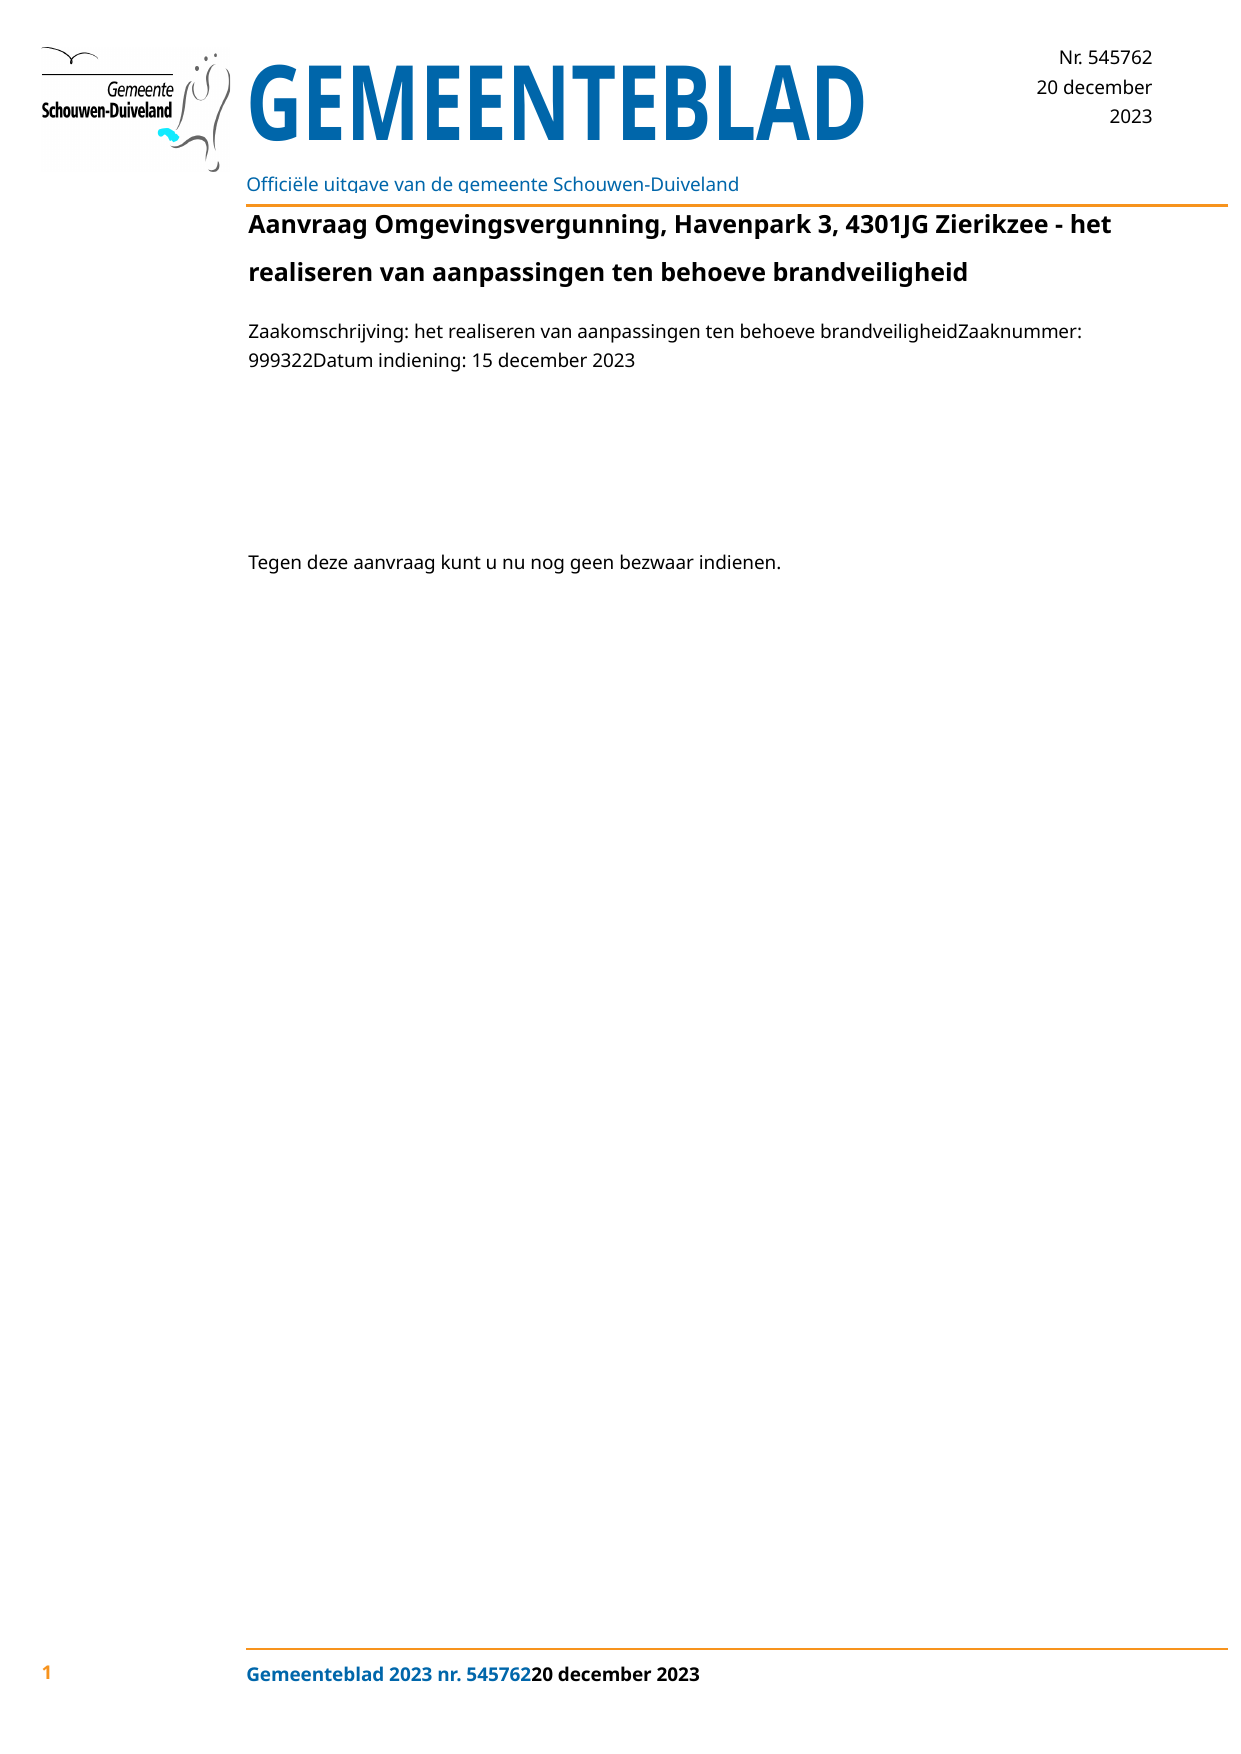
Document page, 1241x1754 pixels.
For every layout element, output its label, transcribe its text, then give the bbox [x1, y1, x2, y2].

text Aanvraag Omgevingsvergunning, Havenpark 3, 4301JG Zierikzee - het realiseren van aanpassingen ten behoeve brandveiligheid [248, 207, 1152, 288]
text Zaakomschrijving: het realiseren van aanpassingen ten behoeve brandveiligheidZaaknummer: 999322Datum indiening: 15 december 2023 [248, 318, 1152, 373]
text Tegen deze aanvraag kunt u nu nog geen bezwaar indienen. [248, 549, 1152, 575]
picture [41, 47, 231, 172]
